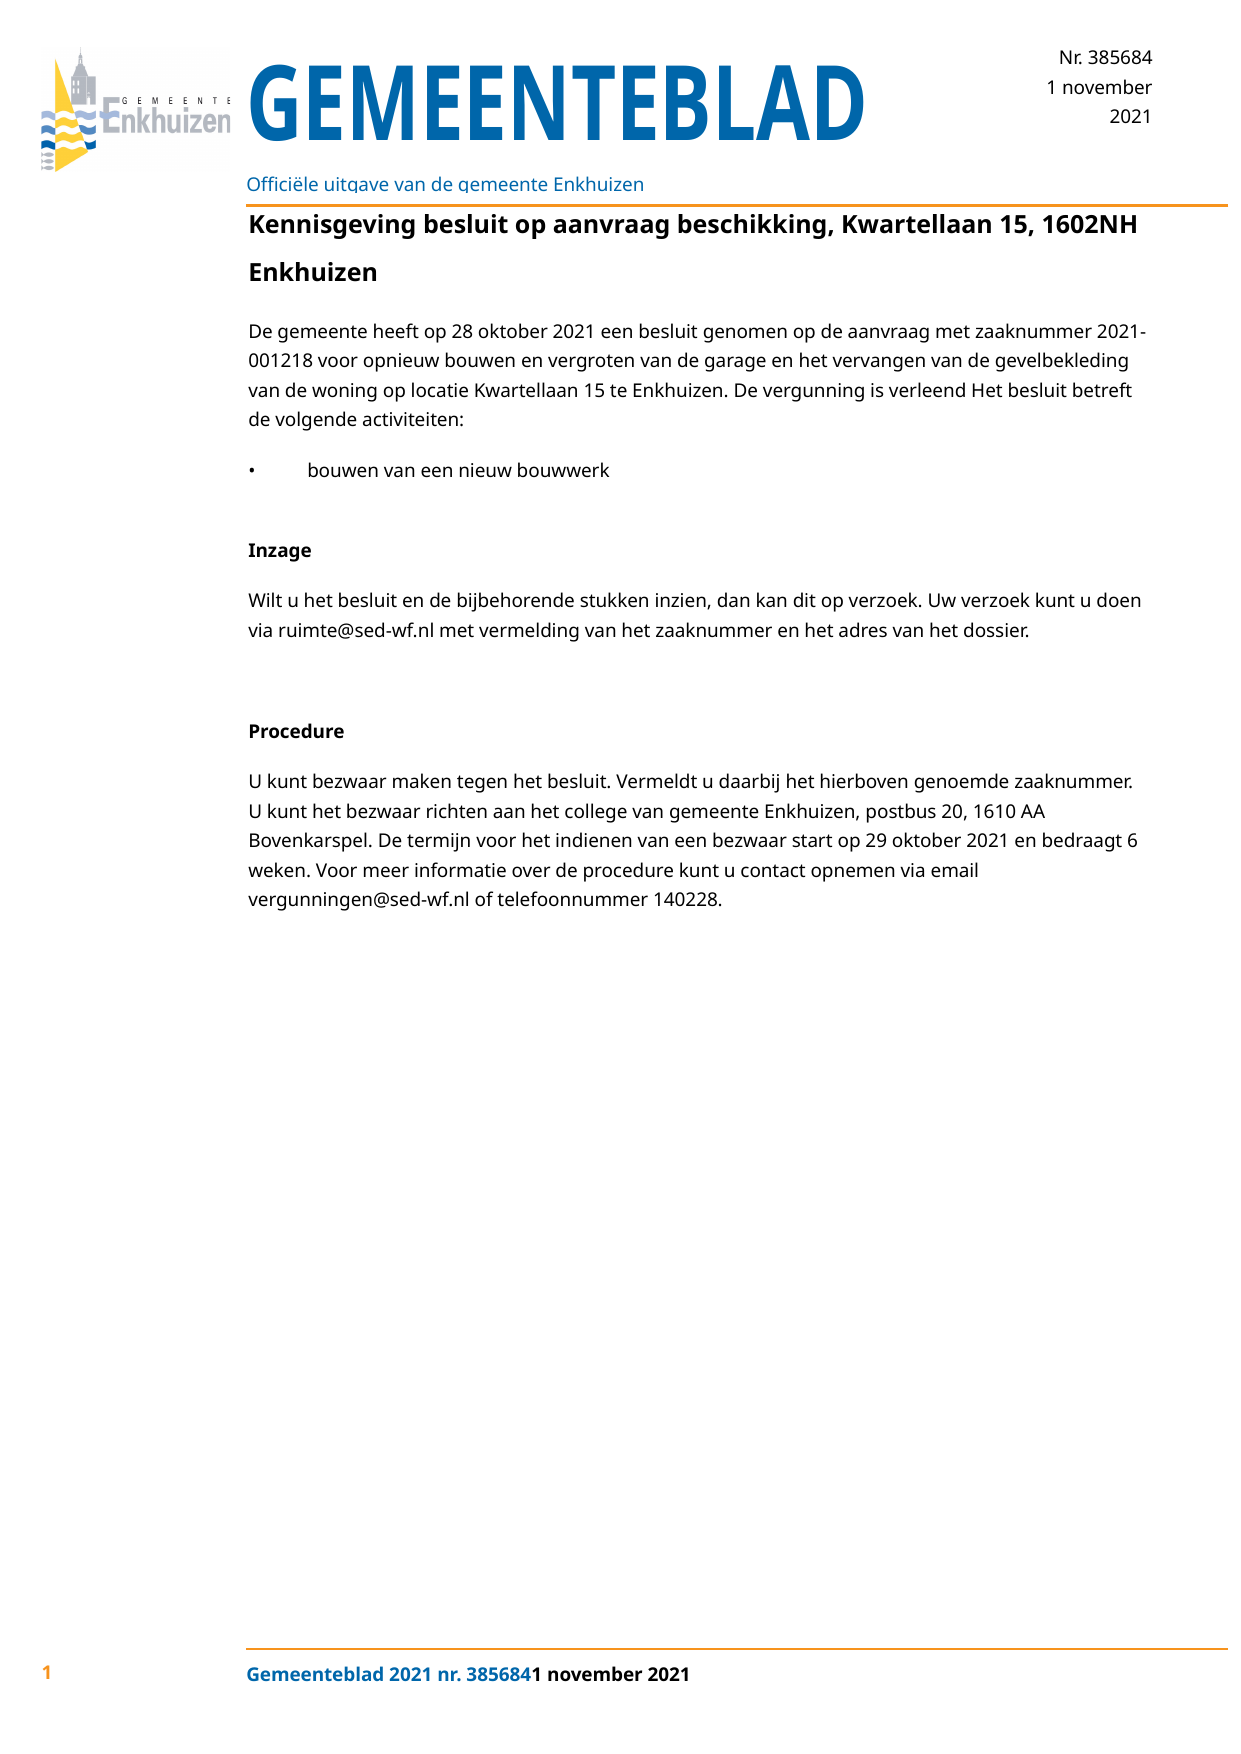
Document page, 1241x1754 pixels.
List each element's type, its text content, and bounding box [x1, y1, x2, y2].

text Inzage [248, 537, 1152, 563]
text Kennisgeving besluit op aanvraag beschikking, Kwartellaan 15, 1602NH Enkhuizen [248, 207, 1152, 288]
text Wilt u het besluit en de bijbehorende stukken inzien, dan kan dit op verzoek. Uw verzoek kunt u doen via ruimte@sed-wf.nl met vermelding van het zaaknummer en het adres van het dossier. [248, 587, 1152, 643]
text U kunt bezwaar maken tegen het besluit. Vermeldt u daarbij het hierboven genoemde zaaknummer. U kunt het bezwaar richten aan het college van gemeente Enkhuizen, postbus 20, 1610 AA Bovenkarspel. De termijn voor het indienen van een bezwaar start op 29 oktober 2021 en bedraagt 6 weken. Voor meer informatie over de procedure kunt u contact opnemen via email vergunningen@sed-wf.nl of telefoonnummer 140228. [248, 768, 1152, 912]
list bouwen van een nieuw bouwwerk [248, 457, 1152, 483]
text De gemeente heeft op 28 oktober 2021 een besluit genomen op de aanvraag met zaaknummer 2021-001218 voor opnieuw bouwen en vergroten van de garage en het vervangen van de gevelbekleding van de woning op locatie Kwartellaan 15 te Enkhuizen. De vergunning is verleend Het besluit betreft de volgende activiteiten: [248, 318, 1152, 432]
text Procedure [248, 718, 1152, 744]
picture [41, 47, 231, 172]
